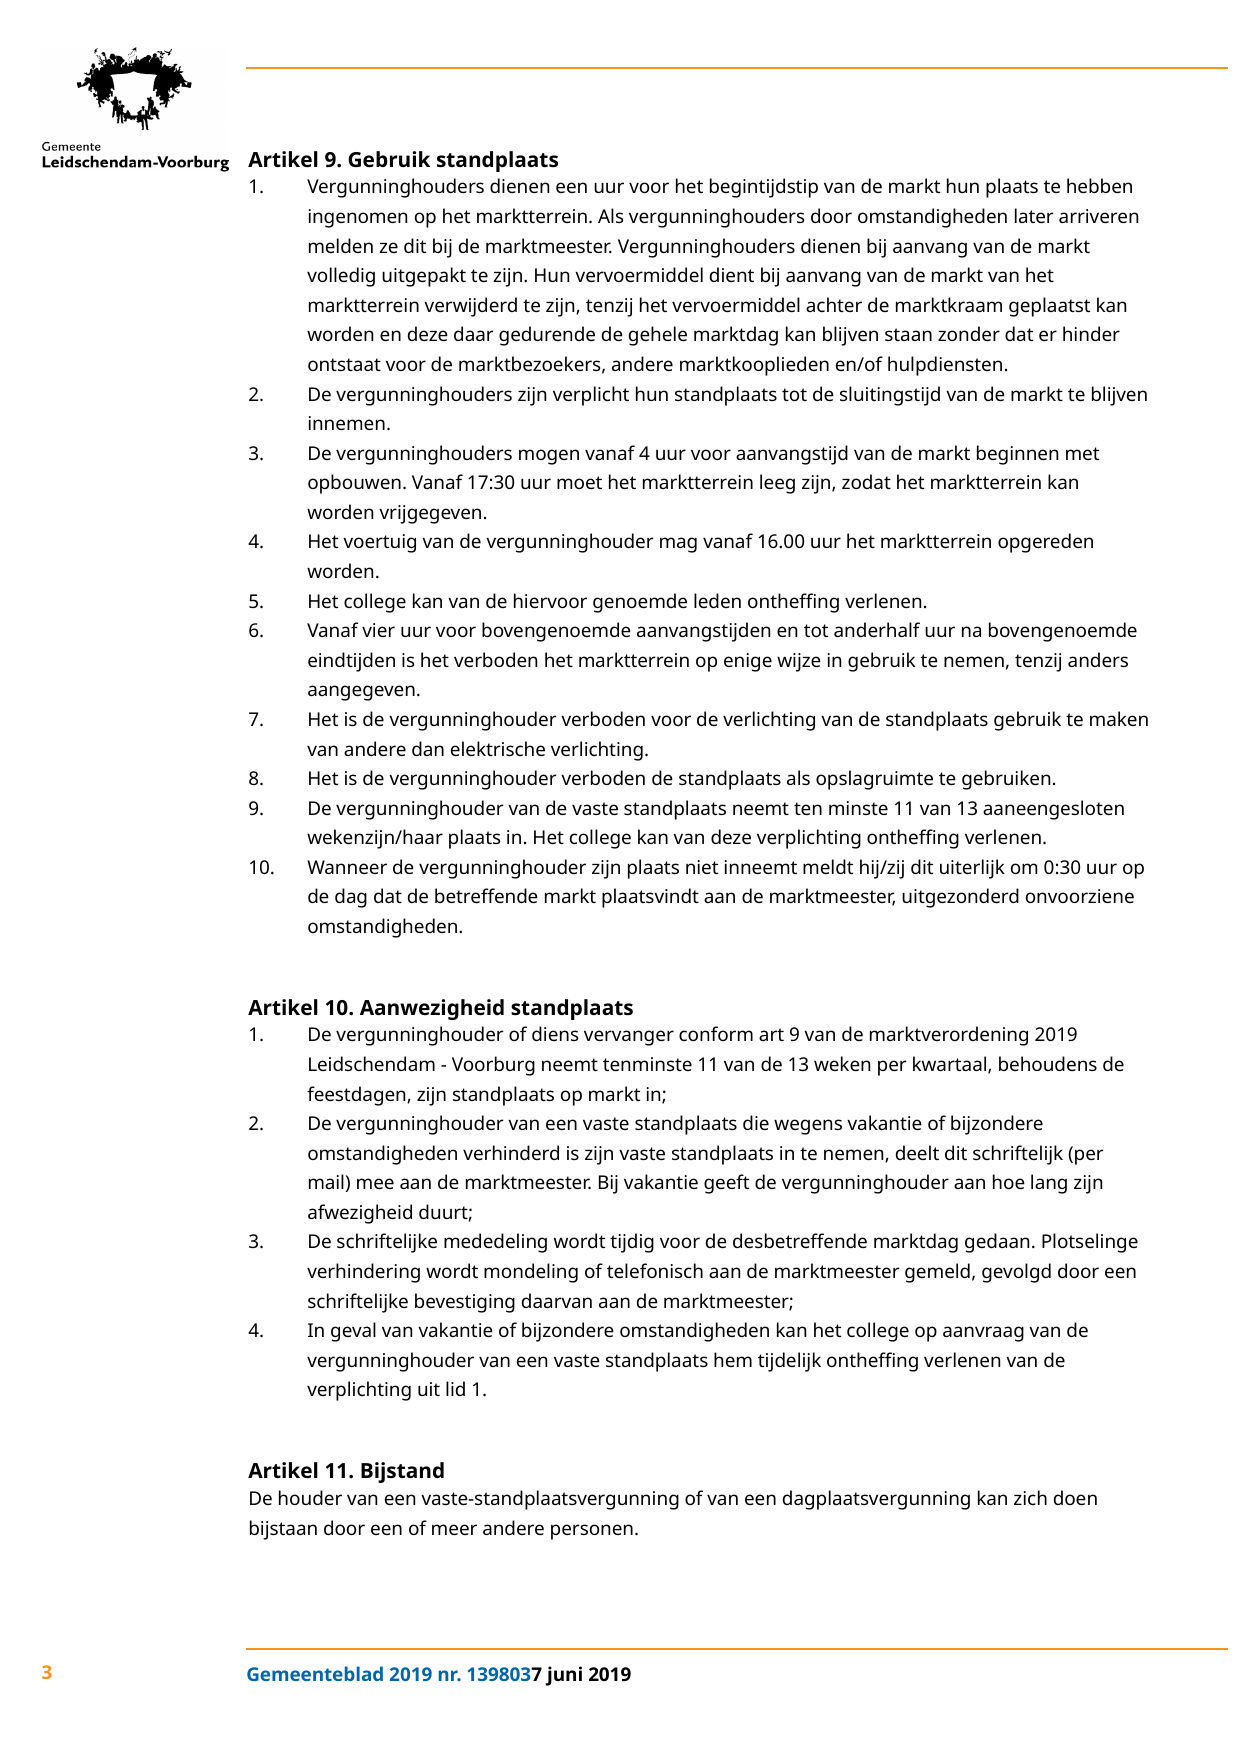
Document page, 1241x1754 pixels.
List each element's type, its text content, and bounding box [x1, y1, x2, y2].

text De houder van een vaste-standplaatsvergunning of van een dagplaatsvergunning kan zich doen bijstaan door een of meer andere personen. [248, 1485, 1152, 1540]
list De schriftelijke mededeling wordt tijdig voor de desbetreffende marktdag gedaan. Plotselinge verhindering wordt mondeling of telefonisch aan de marktmeester gemeld, gevolgd door een schriftelijke bevestiging daarvan aan de marktmeester; [248, 1229, 1152, 1314]
text Artikel 10. Aanwezigheid standplaats [248, 993, 1152, 1022]
list De vergunninghouder van een vaste standplaats die wegens vakantie of bijzondere omstandigheden verhinderd is zijn vaste standplaats in te nemen, deelt dit schriftelijk (per mail) mee aan de marktmeester. Bij vakantie geeft de vergunninghouder aan hoe lang zijn afwezigheid duurt; [248, 1110, 1152, 1225]
list De vergunninghouders zijn verplicht hun standplaats tot de sluitingstijd van de markt te blijven innemen. [248, 381, 1152, 436]
list De vergunninghouder van de vaste standplaats neemt ten minste 11 van 13 aaneengesloten wekenzijn/haar plaats in. Het college kan van deze verplichting ontheffing verlenen. [248, 795, 1152, 850]
picture [41, 47, 231, 172]
list Wanneer de vergunninghouder zijn plaats niet inneemt meldt hij/zij dit uiterlijk om 0:30 uur op de dag dat de betreffende markt plaatsvindt aan de marktmeester, uitgezonderd onvoorziene omstandigheden. [248, 854, 1152, 939]
text Artikel 9. Gebruik standplaats [248, 145, 1152, 174]
list Het is de vergunninghouder verboden voor de verlichting van de standplaats gebruik te maken van andere dan elektrische verlichting. [248, 706, 1152, 761]
list De vergunninghouders mogen vanaf 4 uur voor aanvangstijd van de markt beginnen met opbouwen. Vanaf 17:30 uur moet het marktterrein leeg zijn, zodat het marktterrein kan worden vrijgegeven. [248, 440, 1152, 525]
list Vergunninghouders dienen een uur voor het begintijdstip van de markt hun plaats te hebben ingenomen op het marktterrein. Als vergunninghouders door omstandigheden later arriveren melden ze dit bij de marktmeester. Vergunninghouders dienen bij aanvang van de markt volledig uitgepakt te zijn. Hun vervoermiddel dient bij aanvang van de markt van het marktterrein verwijderd te zijn, tenzij het vervoermiddel achter de marktkraam geplaatst kan worden en deze daar gedurende de gehele marktdag kan blijven staan zonder dat er hinder ontstaat voor de marktbezoekers, andere marktkooplieden en/of hulpdiensten. [248, 174, 1152, 377]
list Het voertuig van de vergunninghouder mag vanaf 16.00 uur het marktterrein opgereden worden. [248, 529, 1152, 584]
text Artikel 11. Bijstand [248, 1457, 1152, 1485]
list Het college kan van de hiervoor genoemde leden ontheffing verlenen. [248, 588, 1152, 613]
list Het is de vergunninghouder verboden de standplaats als opslagruimte te gebruiken. [248, 765, 1152, 791]
list In geval van vakantie of bijzondere omstandigheden kan het college op aanvraag van de vergunninghouder van een vaste standplaats hem tijdelijk ontheffing verlenen van de verplichting uit lid 1. [248, 1317, 1152, 1402]
list De vergunninghouder of diens vervanger conform art 9 van de marktverordening 2019 Leidschendam - Voorburg neemt tenminste 11 van de 13 weken per kwartaal, behoudens de feestdagen, zijn standplaats op markt in; [248, 1022, 1152, 1107]
list Vanaf vier uur voor bovengenoemde aanvangstijden en tot anderhalf uur na bovengenoemde eindtijden is het verboden het marktterrein op enige wijze in gebruik te nemen, tenzij anders aangegeven. [248, 617, 1152, 702]
